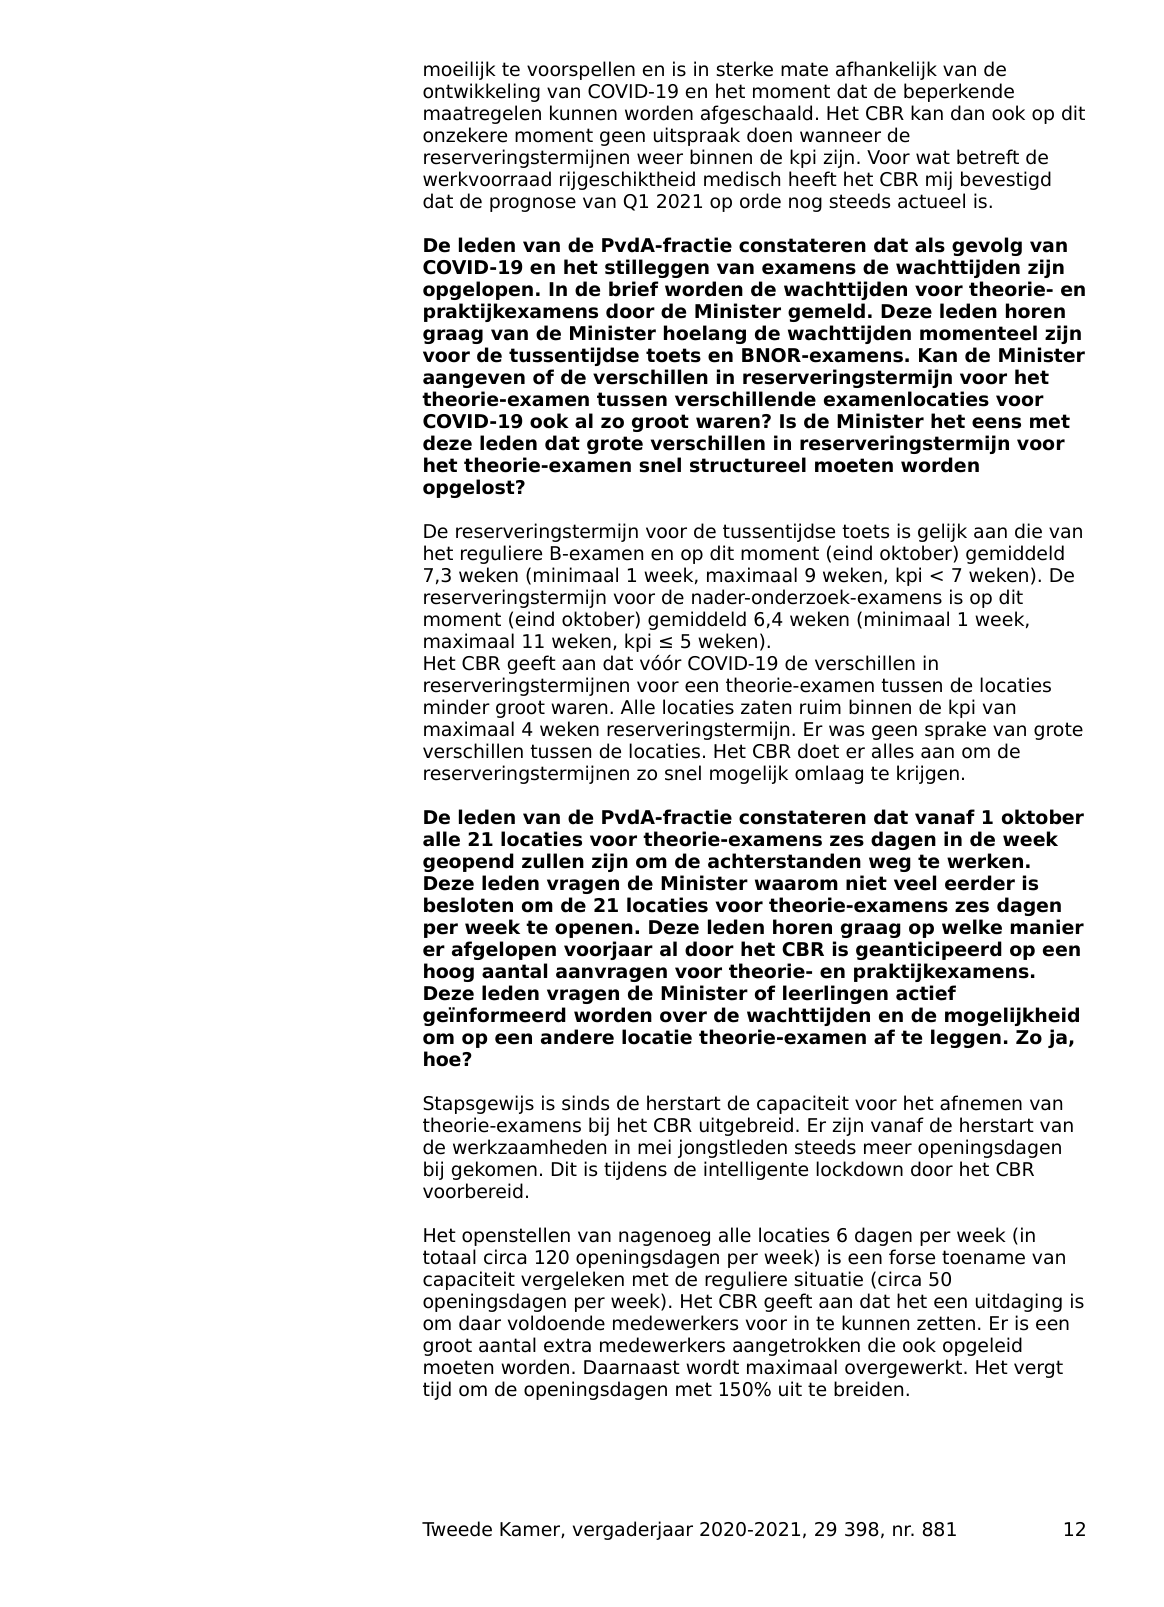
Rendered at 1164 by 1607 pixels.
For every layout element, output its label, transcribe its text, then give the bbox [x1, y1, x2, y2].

text Stapsgewijs is sinds de herstart de capaciteit voor het afnemen van theorie-examens bij het CBR uitgebreid. Er zijn vanaf de herstart van de werkzaamheden in mei jongstleden steeds meer openingsdagen bij gekomen. Dit is tijdens de intelligente lockdown door het CBR voorbereid. [422, 1093, 1087, 1203]
text De reserveringstermijn voor de tussentijdse toets is gelijk aan die van het reguliere B-examen en op dit moment (eind oktober) gemiddeld 7,3 weken (minimaal 1 week, maximaal 9 weken, kpi < 7 weken). De reserveringstermijn voor de nader-onderzoek-examens is op dit moment (eind oktober) gemiddeld 6,4 weken (minimaal 1 week, maximaal 11 weken, kpi ≤ 5 weken). [422, 521, 1087, 653]
text Het openstellen van nagenoeg alle locaties 6 dagen per week (in totaal circa 120 openingsdagen per week) is een forse toename van capaciteit vergeleken met de reguliere situatie (circa 50 openingsdagen per week). Het CBR geeft aan dat het een uitdaging is om daar voldoende medewerkers voor in te kunnen zetten. Er is een groot aantal extra medewerkers aangetrokken die ook opgeleid moeten worden. Daarnaast wordt maximaal overgewerkt. Het vergt tijd om de openingsdagen met 150% uit te breiden. [422, 1225, 1087, 1401]
text De leden van de PvdA-fractie constateren dat als gevolg van COVID-19 en het stilleggen van examens de wachttijden zijn opgelopen. In de brief worden de wachttijden voor theorie- en praktijkexamens door de Minister gemeld. Deze leden horen graag van de Minister hoelang de wachttijden momenteel zijn voor de tussentijdse toets en BNOR-examens. Kan de Minister aangeven of de verschillen in reserveringstermijn voor het theorie-examen tussen verschillende examenlocaties voor COVID-19 ook al zo groot waren? Is de Minister het eens met deze leden dat grote verschillen in reserveringstermijn voor het theorie-examen snel structureel moeten worden opgelost? [422, 235, 1087, 499]
text moeilijk te voorspellen en is in sterke mate afhankelijk van de ontwikkeling van COVID-19 en het moment dat de beperkende maatregelen kunnen worden afgeschaald. Het CBR kan dan ook op dit onzekere moment geen uitspraak doen wanneer de reserveringstermijnen weer binnen de kpi zijn. Voor wat betreft de werkvoorraad rijgeschiktheid medisch heeft het CBR mij bevestigd dat de prognose van Q1 2021 op orde nog steeds actueel is. [422, 59, 1087, 213]
text Het CBR geeft aan dat vóór COVID-19 de verschillen in reserveringstermijnen voor een theorie-examen tussen de locaties minder groot waren. Alle locaties zaten ruim binnen de kpi van maximaal 4 weken reserveringstermijn. Er was geen sprake van grote verschillen tussen de locaties. Het CBR doet er alles aan om de reserveringstermijnen zo snel mogelijk omlaag te krijgen. [422, 653, 1087, 785]
text De leden van de PvdA-fractie constateren dat vanaf 1 oktober alle 21 locaties voor theorie-examens zes dagen in de week geopend zullen zijn om de achterstanden weg te werken. Deze leden vragen de Minister waarom niet veel eerder is besloten om de 21 locaties voor theorie-examens zes dagen per week te openen. Deze leden horen graag op welke manier er afgelopen voorjaar al door het CBR is geanticipeerd op een hoog aantal aanvragen voor theorie- en praktijkexamens. Deze leden vragen de Minister of leerlingen actief geïnformeerd worden over de wachttijden en de mogelijkheid om op een andere locatie theorie-examen af te leggen. Zo ja, hoe? [422, 807, 1087, 1071]
